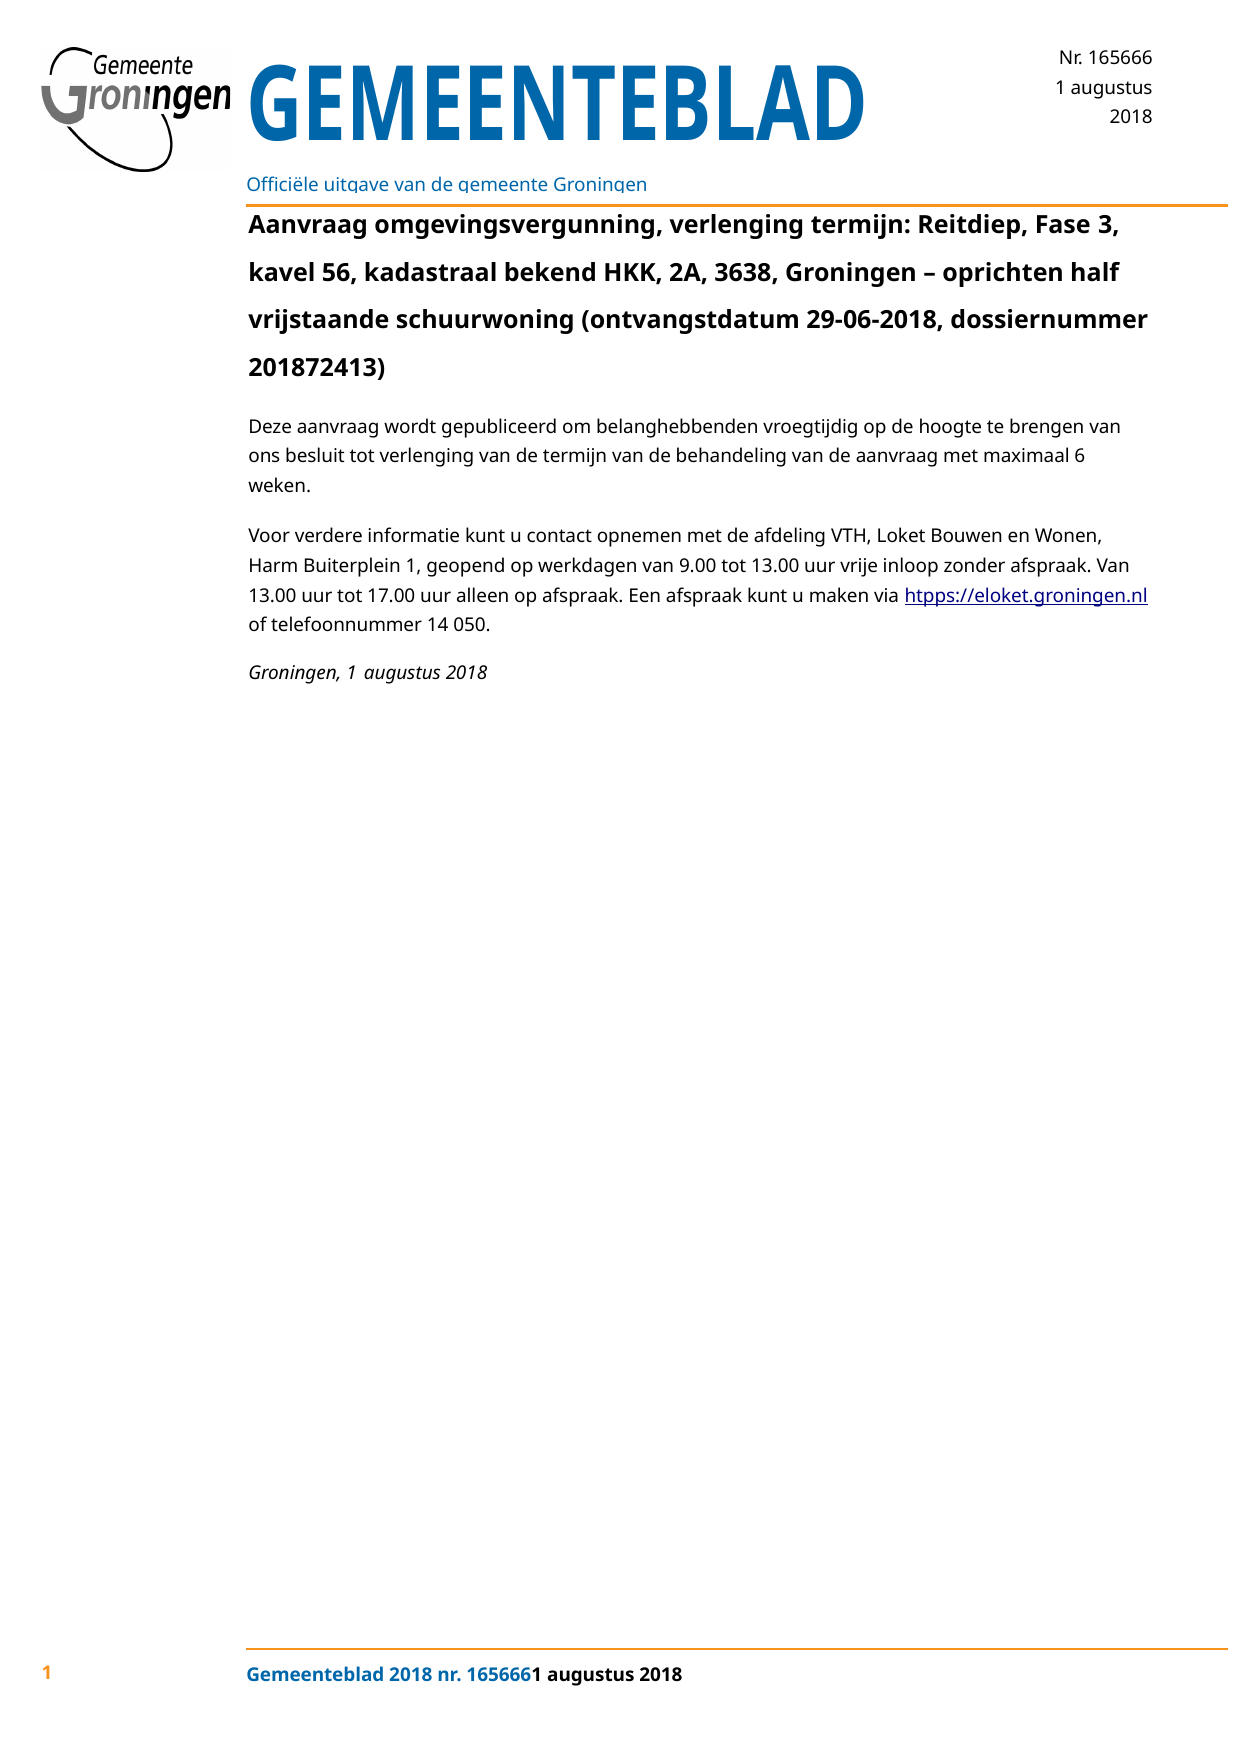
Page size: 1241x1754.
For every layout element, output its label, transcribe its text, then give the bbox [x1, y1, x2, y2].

text Deze aanvraag wordt gepubliceerd om belanghebbenden vroegtijdig op de hoogte te brengen van ons besluit tot verlenging van de termijn van de behandeling van de aanvraag met maximaal 6 weken. [248, 413, 1152, 498]
picture [41, 47, 231, 172]
text Voor verdere informatie kunt u contact opnemen met de afdeling VTH, Loket Bouwen en Wonen, Harm Buiterplein 1, geopend op werkdagen van 9.00 tot 13.00 uur vrije inloop zonder afspraak. Van 13.00 uur tot 17.00 uur alleen op afspraak. Een afspraak kunt u maken via htpps://eloket.groningen.nl of telefoonnummer 14 050. [248, 523, 1152, 637]
text Groningen, 1 augustus 2018 [248, 659, 1152, 685]
text Aanvraag omgevingsvergunning, verlenging termijn: Reitdiep, Fase 3, kavel 56, kadastraal bekend HKK, 2A, 3638, Groningen – oprichten half vrijstaande schuurwoning (ontvangstdatum 29-06-2018, dossiernummer 201872413) [248, 207, 1152, 384]
